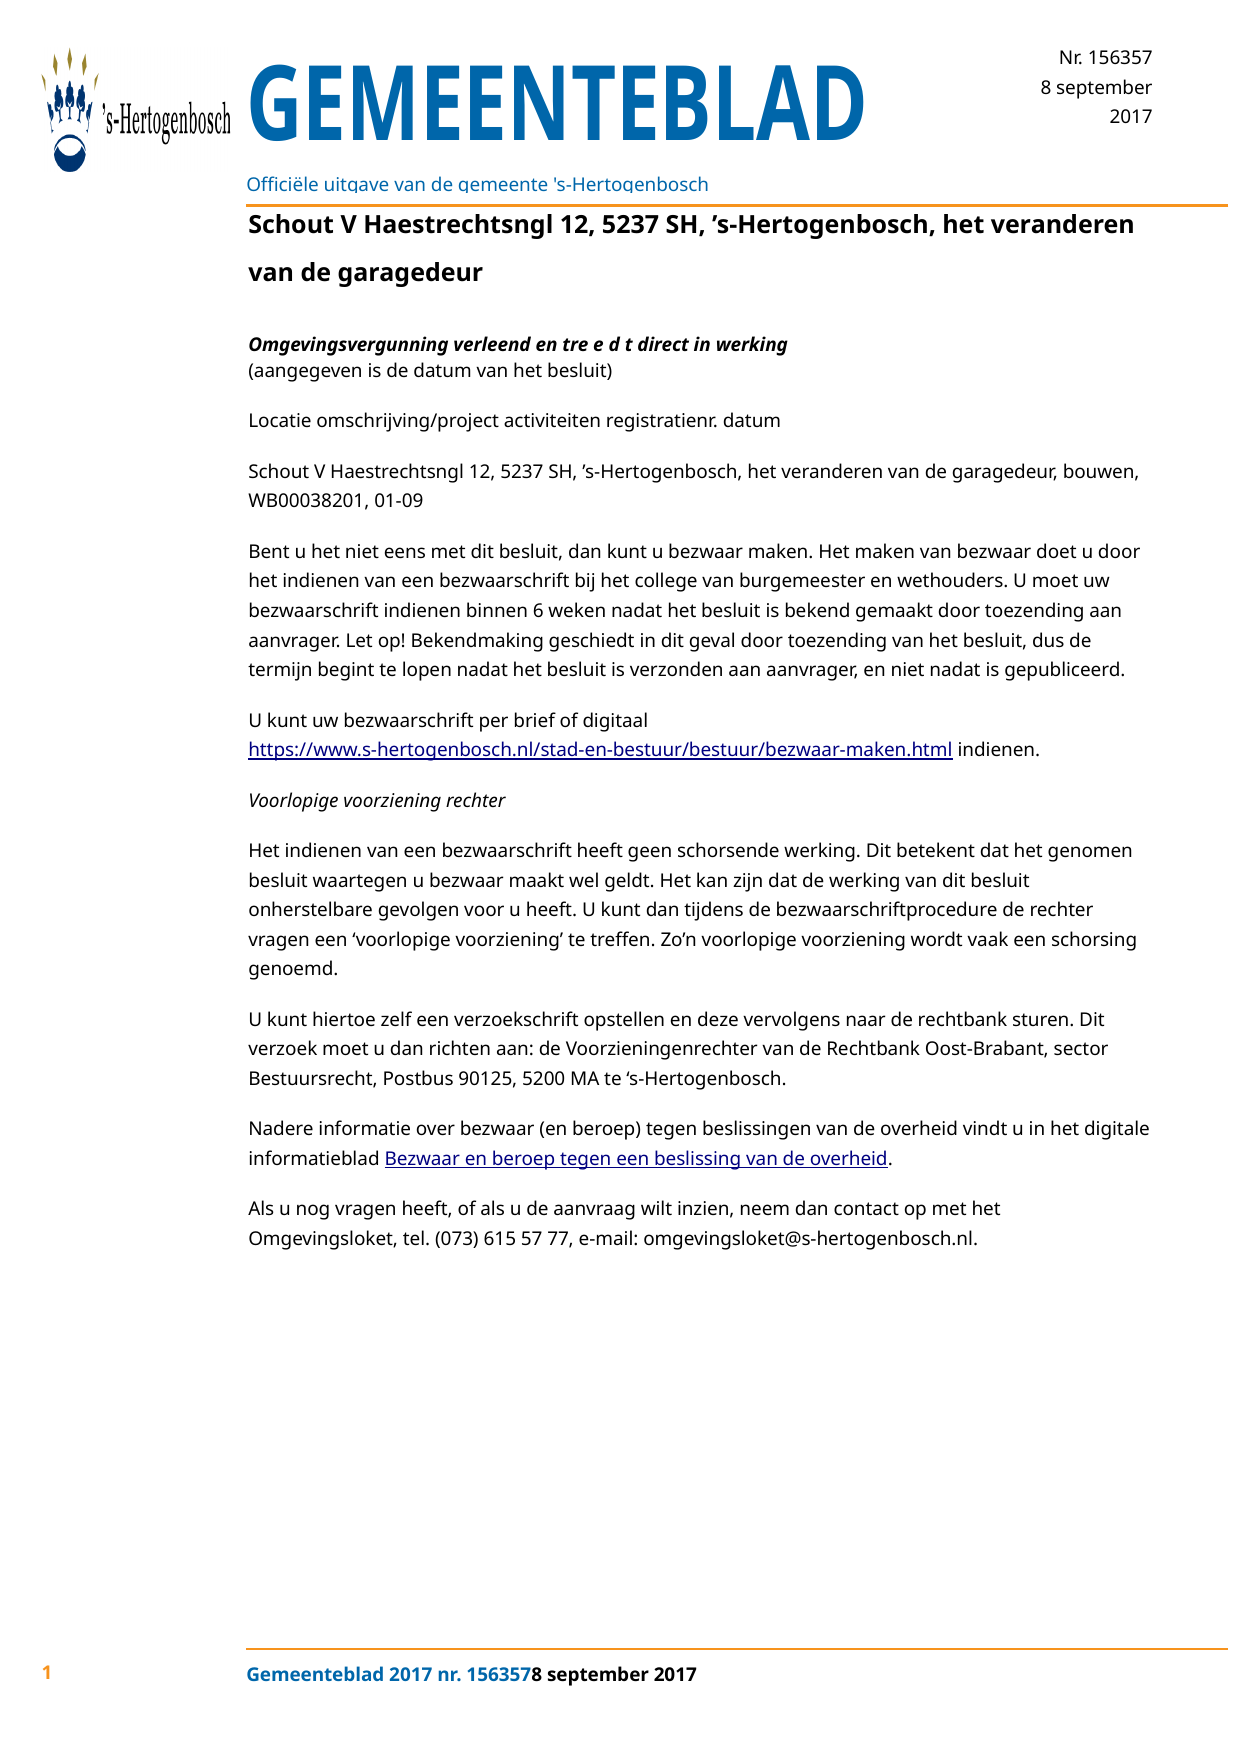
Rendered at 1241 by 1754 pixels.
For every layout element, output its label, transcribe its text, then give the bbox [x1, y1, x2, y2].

picture [41, 47, 231, 172]
text Locatie omschrijving/project activiteiten registratienr. datum [248, 408, 1152, 433]
text Als u nog vragen heeft, of als u de aanvraag wilt inzien, neem dan contact op met het Omgevingsloket, tel. (073) 615 57 77, e-mail: omgevingsloket@s-hertogenbosch.nl. [248, 1196, 1152, 1251]
text Schout V Haestrechtsngl 12, 5237 SH, ’s-Hertogenbosch, het veranderen van de garagedeur [248, 207, 1152, 288]
text Schout V Haestrechtsngl 12, 5237 SH, ’s-Hertogenbosch, het veranderen van de garagedeur, bouwen, WB00038201, 01-09 [248, 458, 1152, 513]
text U kunt uw bezwaarschrift per brief of digitaal https://www.s-hertogenbosch.nl/stad-en-bestuur/bestuur/bezwaar-maken.html indienen. [248, 707, 1152, 762]
text Het indienen van een bezwaarschrift heeft geen schorsende werking. Dit betekent dat het genomen besluit waartegen u bezwaar maakt wel geldt. Het kan zijn dat de werking van dit besluit onherstelbare gevolgen voor u heeft. U kunt dan tijdens de bezwaarschriftprocedure de rechter vragen een ‘voorlopige voorziening’ te treffen. Zo’n voorlopige voorziening wordt vaak een schorsing genoemd. [248, 837, 1152, 981]
text Nadere informatie over bezwaar (en beroep) tegen beslissingen van de overheid vindt u in het digitale informatieblad Bezwaar en beroep tegen een beslissing van de overheid. [248, 1116, 1152, 1171]
text (aangegeven is de datum van het besluit) [248, 357, 1152, 383]
text Omgevingsvergunning verleend en tre e d t direct in werking [248, 331, 1152, 357]
text Bent u het niet eens met dit besluit, dan kunt u bezwaar maken. Het maken van bezwaar doet u door het indienen van een bezwaarschrift bij het college van burgemeester en wethouders. U moet uw bezwaarschrift indienen binnen 6 weken nadat het besluit is bekend gemaakt door toezending aan aanvrager. Let op! Bekendmaking geschiedt in dit geval door toezending van het besluit, dus de termijn begint te lopen nadat het besluit is verzonden aan aanvrager, en niet nadat is gepubliceerd. [248, 538, 1152, 682]
text Voorlopige voorziening rechter [248, 787, 1152, 812]
text U kunt hiertoe zelf een verzoekschrift opstellen en deze vervolgens naar de rechtbank sturen. Dit verzoek moet u dan richten aan: de Voorzieningenrechter van de Rechtbank Oost-Brabant, sector Bestuursrecht, Postbus 90125, 5200 MA te ‘s-Hertogenbosch. [248, 1006, 1152, 1091]
